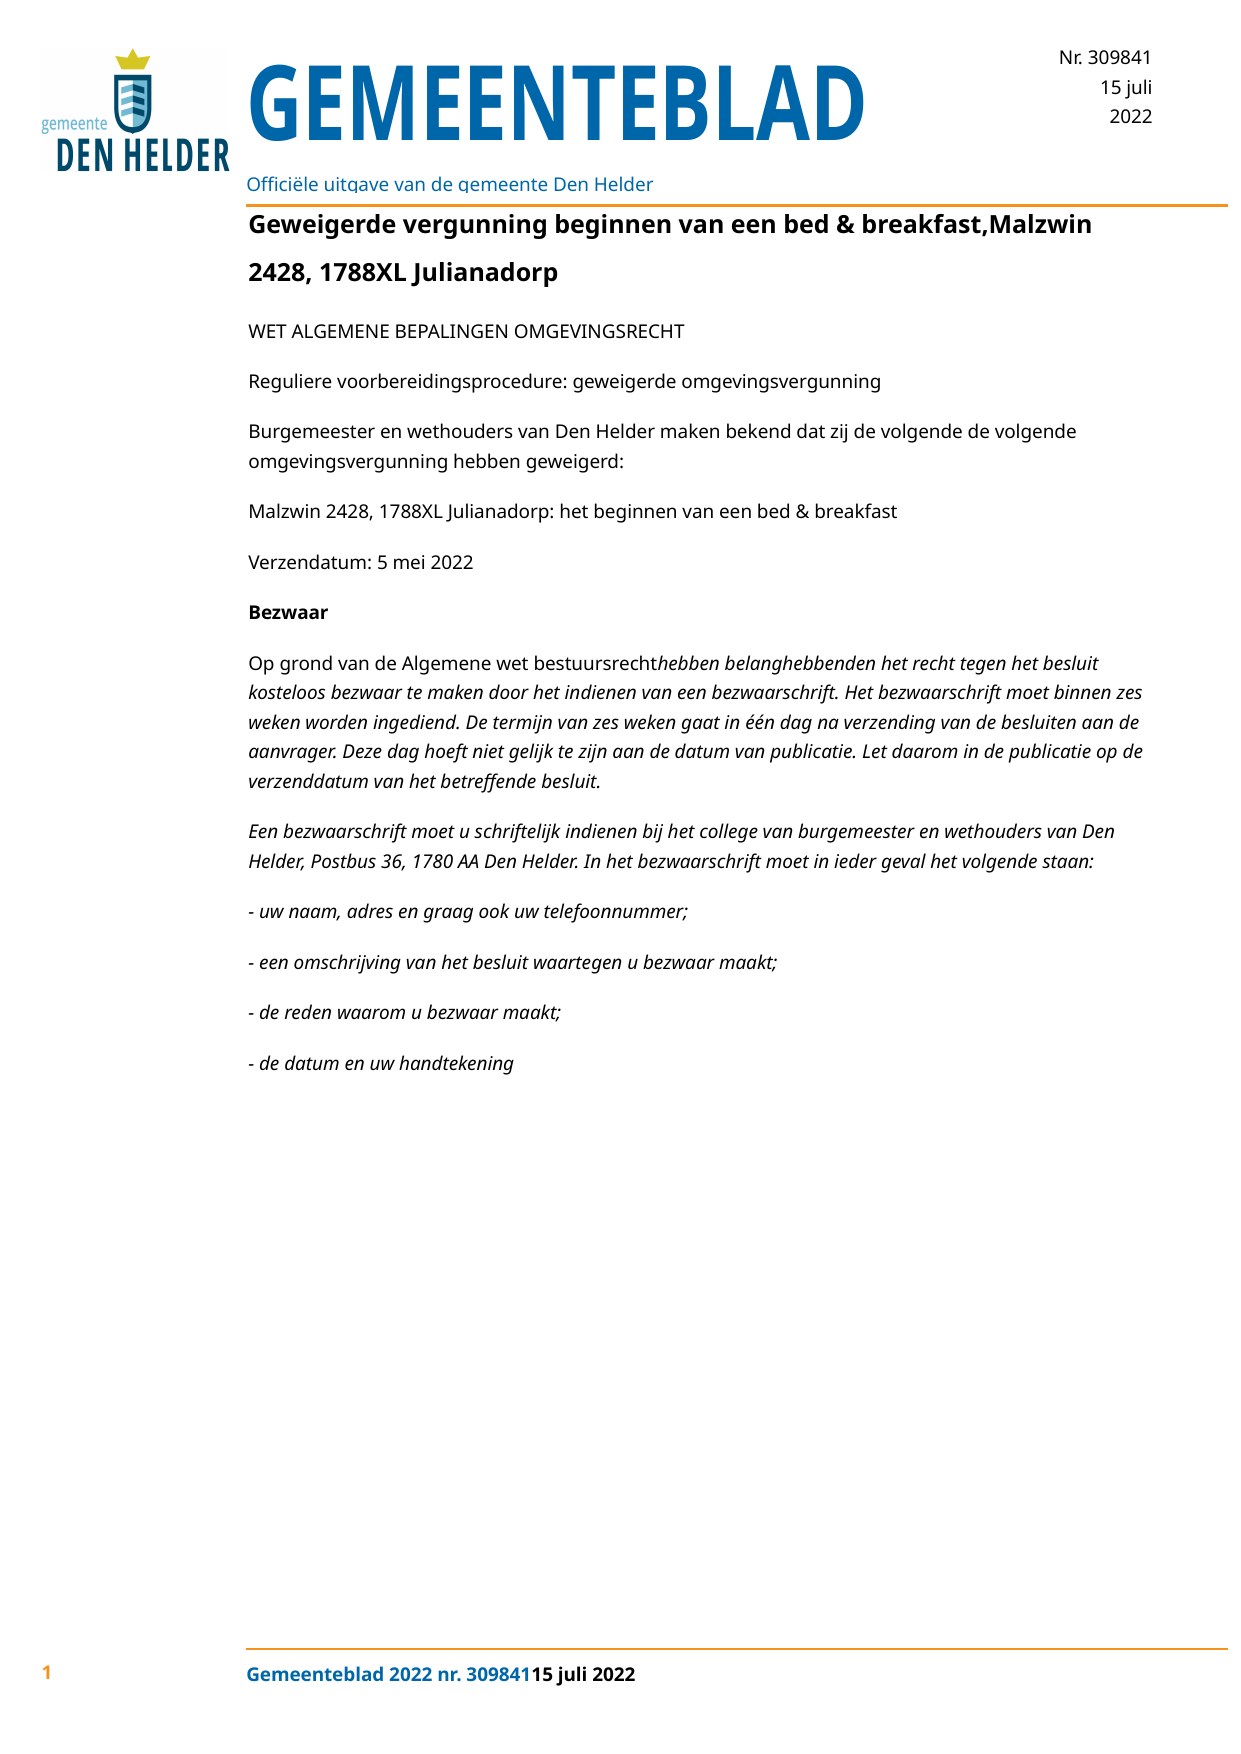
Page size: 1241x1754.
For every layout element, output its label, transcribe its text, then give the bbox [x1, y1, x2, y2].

picture [220, 160, 224, 172]
text - uw naam, adres en graag ook uw telefoonnummer; [248, 899, 1152, 924]
text - de reden waarom u bezwaar maakt; [248, 999, 1152, 1025]
text Reguliere voorbereidingsprocedure: geweigerde omgevingsvergunning [248, 368, 1152, 394]
text Verzendatum: 5 mei 2022 [248, 549, 1152, 575]
picture [63, 144, 68, 165]
picture [182, 144, 187, 165]
text WET ALGEMENE BEPALINGEN OMGEVINGSRECHT [248, 318, 1152, 344]
picture [130, 157, 135, 172]
text - een omschrijving van het besluit waartegen u bezwaar maakt; [248, 949, 1152, 975]
picture [41, 47, 231, 172]
picture [100, 154, 106, 172]
text Burgemeester en wethouders van Den Helder maken bekend dat zij de volgende de volgende omgevingsvergunning hebben geweigerd: [248, 419, 1152, 474]
text Een bezwaarschrift moet u schriftelijk indienen bij het college van burgemeester en wethouders van Den Helder, Postbus 36, 1780 AA Den Helder. In het bezwaarschrift moet in ieder geval het volgende staan: [248, 819, 1152, 874]
text Malzwin 2428, 1788XL Julianadorp: het beginnen van een bed & breakfast [248, 499, 1152, 524]
text Geweigerde vergunning beginnen van een bed & breakfast,Malzwin 2428, 1788XL Julianadorp [248, 207, 1152, 288]
text - de datum en uw handtekening [248, 1050, 1152, 1076]
text Bezwaar [248, 599, 1152, 625]
text Op grond van de Algemene wet bestuursrechthebben belanghebbenden het recht tegen het besluit kosteloos bezwaar te maken door het indienen van een bezwaarschrift. Het bezwaarschrift moet binnen zes weken worden ingediend. De termijn van zes weken gaat in één dag na verzending van de besluiten aan de aanvrager. Deze dag hoeft niet gelijk te zijn aan de datum van publicatie. Let daarom in de publicatie op de verzenddatum van het betreffende besluit. [248, 650, 1152, 794]
